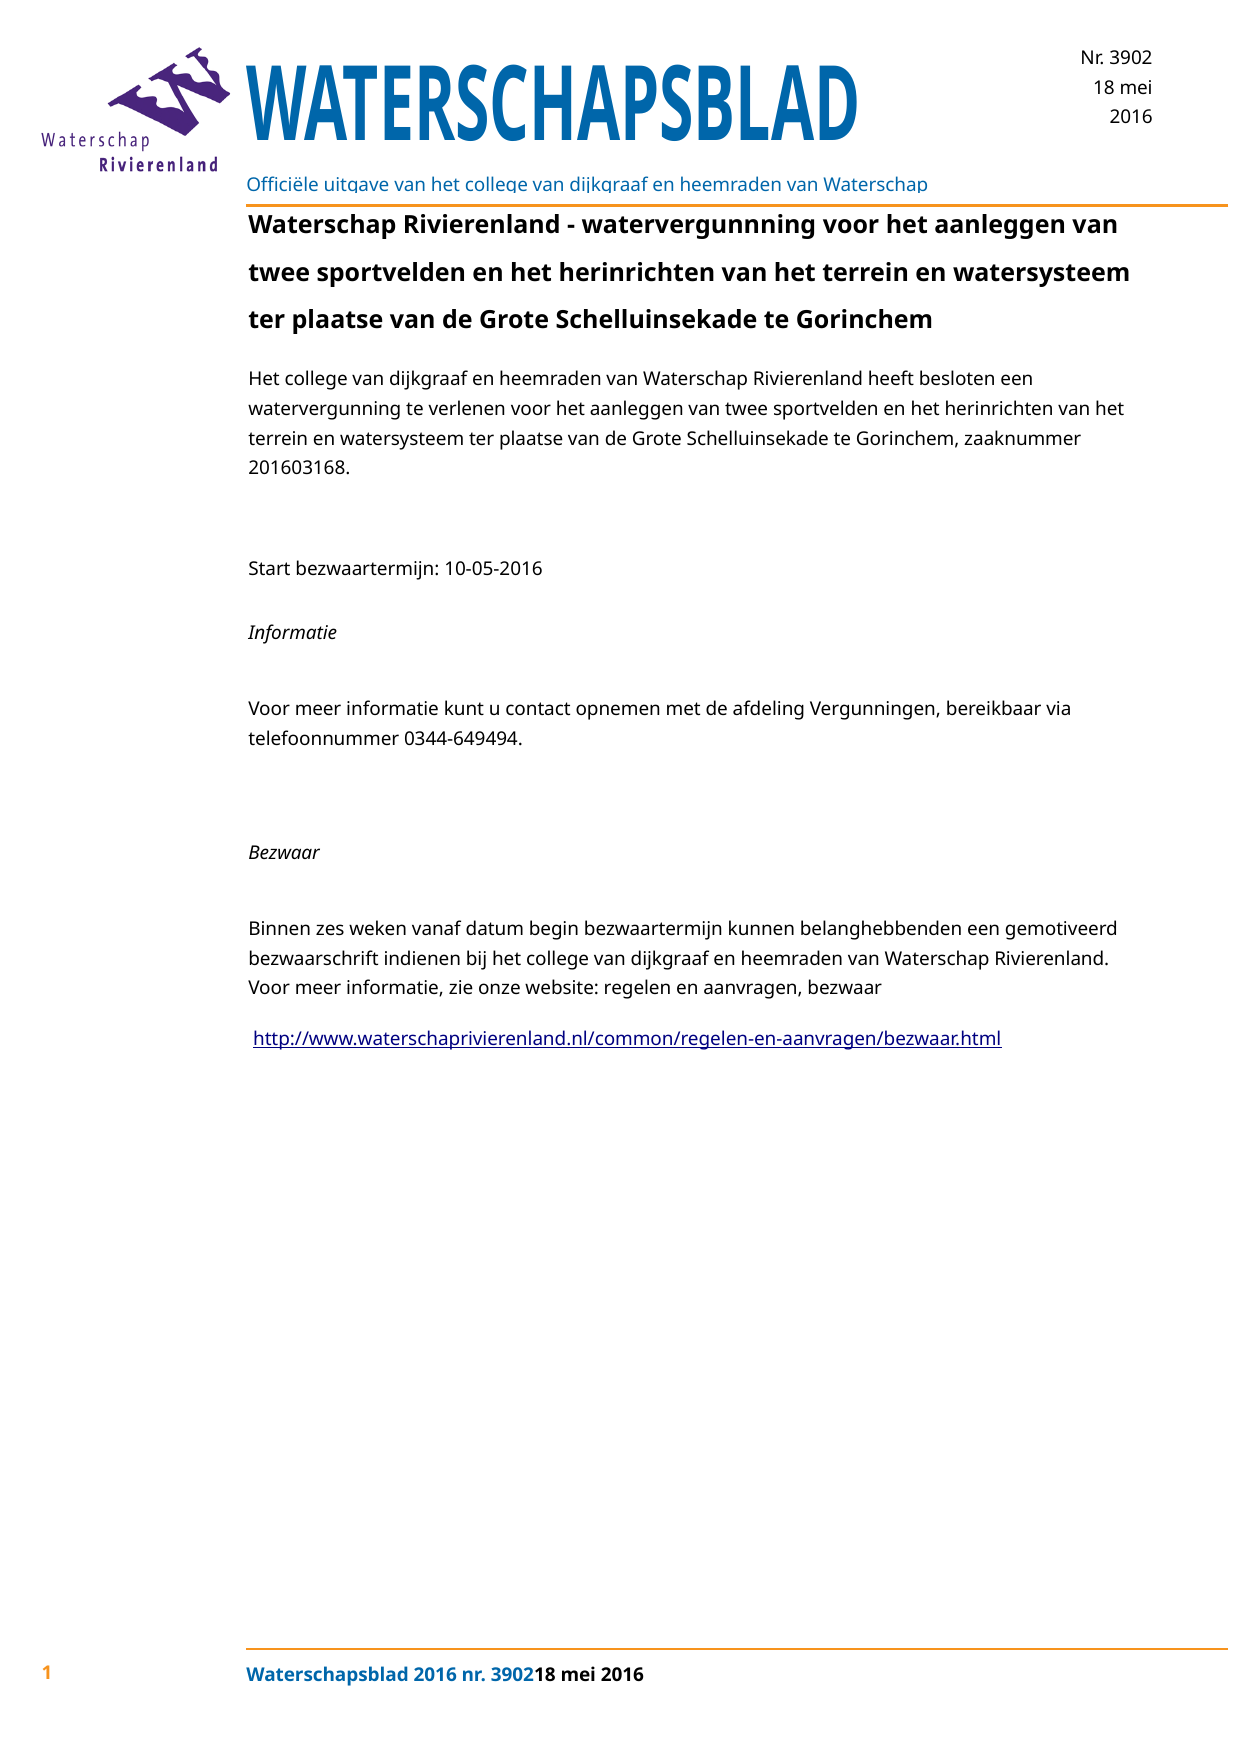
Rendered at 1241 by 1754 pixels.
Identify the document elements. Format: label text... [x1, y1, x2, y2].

text Informatie [248, 619, 1152, 645]
picture [41, 47, 231, 172]
text Bezwaar [248, 839, 1152, 865]
text Het college van dijkgraaf en heemraden van Waterschap Rivierenland heeft besloten een watervergunning te verlenen voor het aanleggen van twee sportvelden en het herinrichten van het terrein en watersysteem ter plaatse van de Grote Schelluinsekade te Gorinchem, zaaknummer 201603168. [248, 366, 1152, 480]
text http://www.waterschaprivierenland.nl/common/regelen-en-aanvragen/bezwaar.html [248, 1025, 1152, 1051]
text Start bezwaartermijn: 10-05-2016 [248, 555, 1152, 581]
text Voor meer informatie kunt u contact opnemen met de afdeling Vergunningen, bereikbaar via telefoonnummer 0344-649494. [248, 695, 1152, 751]
text Waterschap Rivierenland - watervergunnning voor het aanleggen van twee sportvelden en het herinrichten van het terrein en watersysteem ter plaatse van de Grote Schelluinsekade te Gorinchem [248, 207, 1152, 336]
text Binnen zes weken vanaf datum begin bezwaartermijn kunnen belanghebbenden een gemotiveerd bezwaarschrift indienen bij het college van dijkgraaf en heemraden van Waterschap Rivierenland. Voor meer informatie, zie onze website: regelen en aanvragen, bezwaar [248, 915, 1152, 1000]
